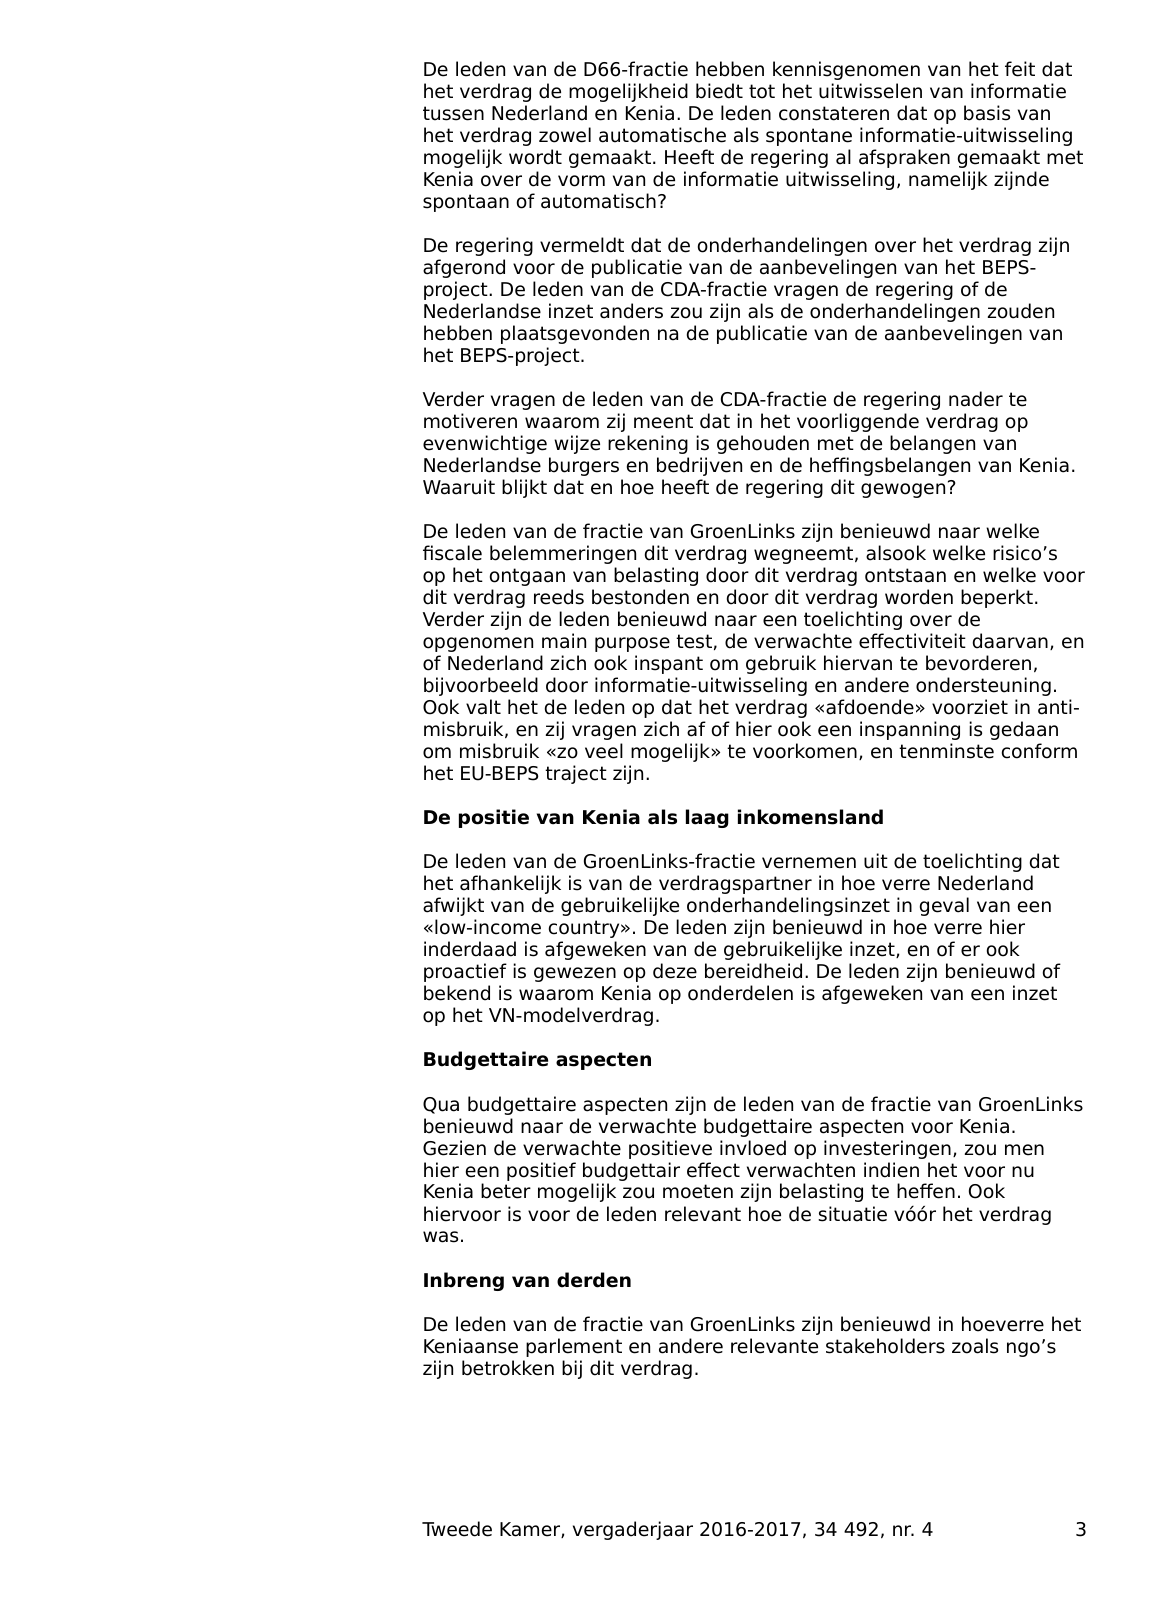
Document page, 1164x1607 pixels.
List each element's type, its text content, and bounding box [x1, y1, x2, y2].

text De leden van de GroenLinks-fractie vernemen uit de toelichting dat het afhankelijk is van de verdragspartner in hoe verre Nederland afwijkt van de gebruikelijke onderhandelingsinzet in geval van een «low-income country». De leden zijn benieuwd in hoe verre hier inderdaad is afgeweken van de gebruikelijke inzet, en of er ook proactief is gewezen op deze bereidheid. De leden zijn benieuwd of bekend is waarom Kenia op onderdelen is afgeweken van een inzet op het VN-modelverdrag. [422, 851, 1087, 1027]
subtitle De positie van Kenia als laag inkomensland [422, 807, 1087, 829]
text De leden van de fractie van GroenLinks zijn benieuwd in hoeverre het Keniaanse parlement en andere relevante stakeholders zoals ngo’s zijn betrokken bij dit verdrag. [422, 1314, 1087, 1380]
text De leden van de fractie van GroenLinks zijn benieuwd naar welke fiscale belemmeringen dit verdrag wegneemt, alsook welke risico’s op het ontgaan van belasting door dit verdrag ontstaan en welke voor dit verdrag reeds bestonden en door dit verdrag worden beperkt. Verder zijn de leden benieuwd naar een toelichting over de opgenomen main purpose test, de verwachte effectiviteit daarvan, en of Nederland zich ook inspant om gebruik hiervan te bevorderen, bijvoorbeeld door informatie-uitwisseling en andere ondersteuning. Ook valt het de leden op dat het verdrag «afdoende» voorziet in anti-misbruik, en zij vragen zich af of hier ook een inspanning is gedaan om misbruik «zo veel mogelijk» te voorkomen, en tenminste conform het EU-BEPS traject zijn. [422, 521, 1087, 785]
text De regering vermeldt dat de onderhandelingen over het verdrag zijn afgerond voor de publicatie van de aanbevelingen van het BEPS-project. De leden van de CDA-fractie vragen de regering of de Nederlandse inzet anders zou zijn als de onderhandelingen zouden hebben plaatsgevonden na de publicatie van de aanbevelingen van het BEPS-project. [422, 235, 1087, 367]
subtitle Inbreng van derden [422, 1269, 1087, 1292]
text De leden van de D66-fractie hebben kennisgenomen van het feit dat het verdrag de mogelijkheid biedt tot het uitwisselen van informatie tussen Nederland en Kenia. De leden constateren dat op basis van het verdrag zowel automatische als spontane informatie-uitwisseling mogelijk wordt gemaakt. Heeft de regering al afspraken gemaakt met Kenia over de vorm van de informatie uitwisseling, namelijk zijnde spontaan of automatisch? [422, 59, 1087, 213]
text Qua budgettaire aspecten zijn de leden van de fractie van GroenLinks benieuwd naar de verwachte budgettaire aspecten voor Kenia. Gezien de verwachte positieve invloed op investeringen, zou men hier een positief budgettair effect verwachten indien het voor nu Kenia beter mogelijk zou moeten zijn belasting te heffen. Ook hiervoor is voor de leden relevant hoe de situatie vóór het verdrag was. [422, 1093, 1087, 1247]
text Verder vragen de leden van de CDA-fractie de regering nader te motiveren waarom zij meent dat in het voorliggende verdrag op evenwichtige wijze rekening is gehouden met de belangen van Nederlandse burgers en bedrijven en de heffingsbelangen van Kenia. Waaruit blijkt dat en hoe heeft de regering dit gewogen? [422, 389, 1087, 499]
subtitle Budgettaire aspecten [422, 1049, 1087, 1071]
